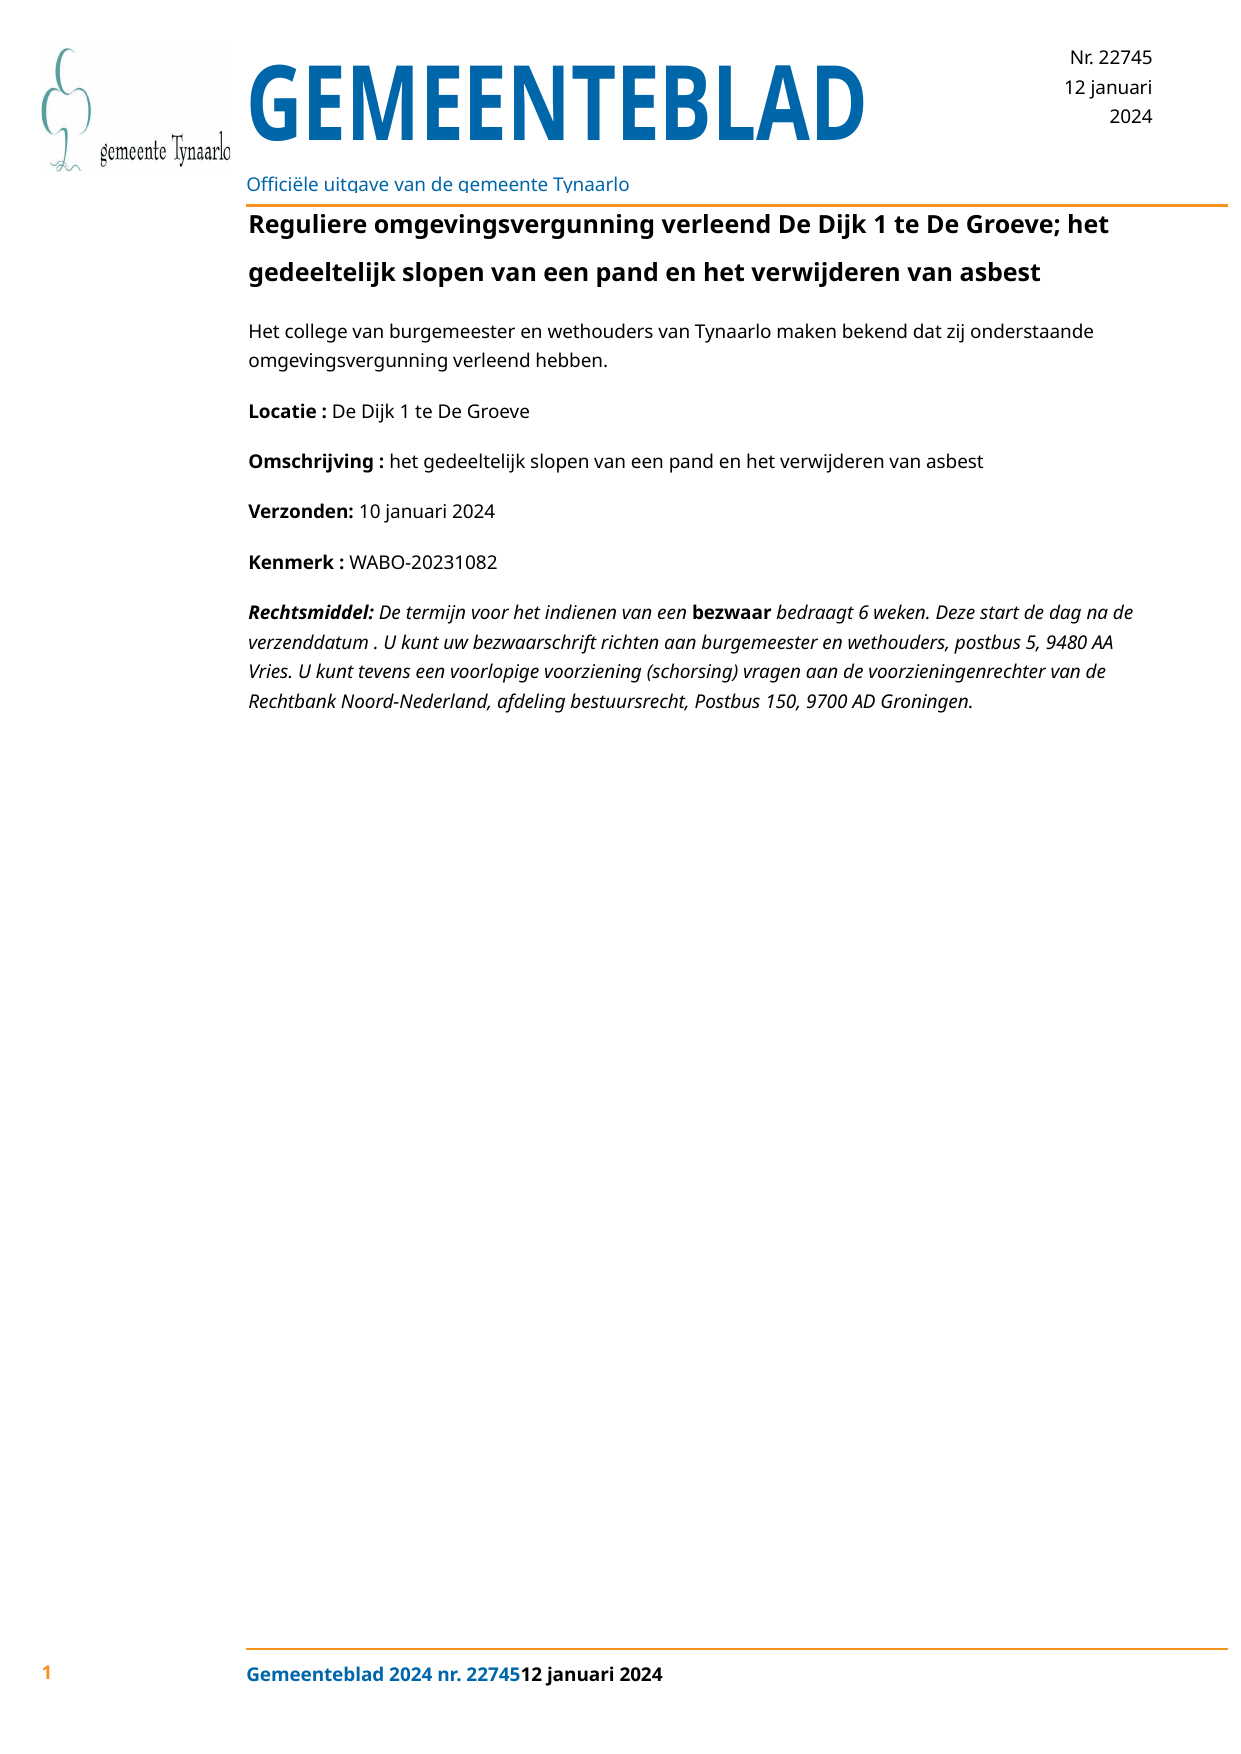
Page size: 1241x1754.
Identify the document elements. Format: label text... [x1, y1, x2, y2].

text Het college van burgemeester en wethouders van Tynaarlo maken bekend dat zij onderstaande omgevingsvergunning verleend hebben. [248, 318, 1152, 373]
text Omschrijving : het gedeeltelijk slopen van een pand en het verwijderen van asbest [248, 448, 1152, 474]
text Rechtsmiddel: De termijn voor het indienen van een bezwaar bedraagt 6 weken. Deze start de dag na de verzenddatum . U kunt uw bezwaarschrift richten aan burgemeester en wethouders, postbus 5, 9480 AA Vries. U kunt tevens een voorlopige voorziening (schorsing) vragen aan de voorzieningenrechter van de Rechtbank Noord-Nederland, afdeling bestuursrecht, Postbus 150, 9700 AD Groningen. [248, 599, 1152, 714]
text Locatie : De Dijk 1 te De Groeve [248, 398, 1152, 424]
text Kenmerk : WABO-20231082 [248, 549, 1152, 575]
picture [41, 47, 231, 172]
text Reguliere omgevingsvergunning verleend De Dijk 1 te De Groeve; het gedeeltelijk slopen van een pand en het verwijderen van asbest [248, 207, 1152, 288]
text Verzonden: 10 januari 2024 [248, 499, 1152, 524]
